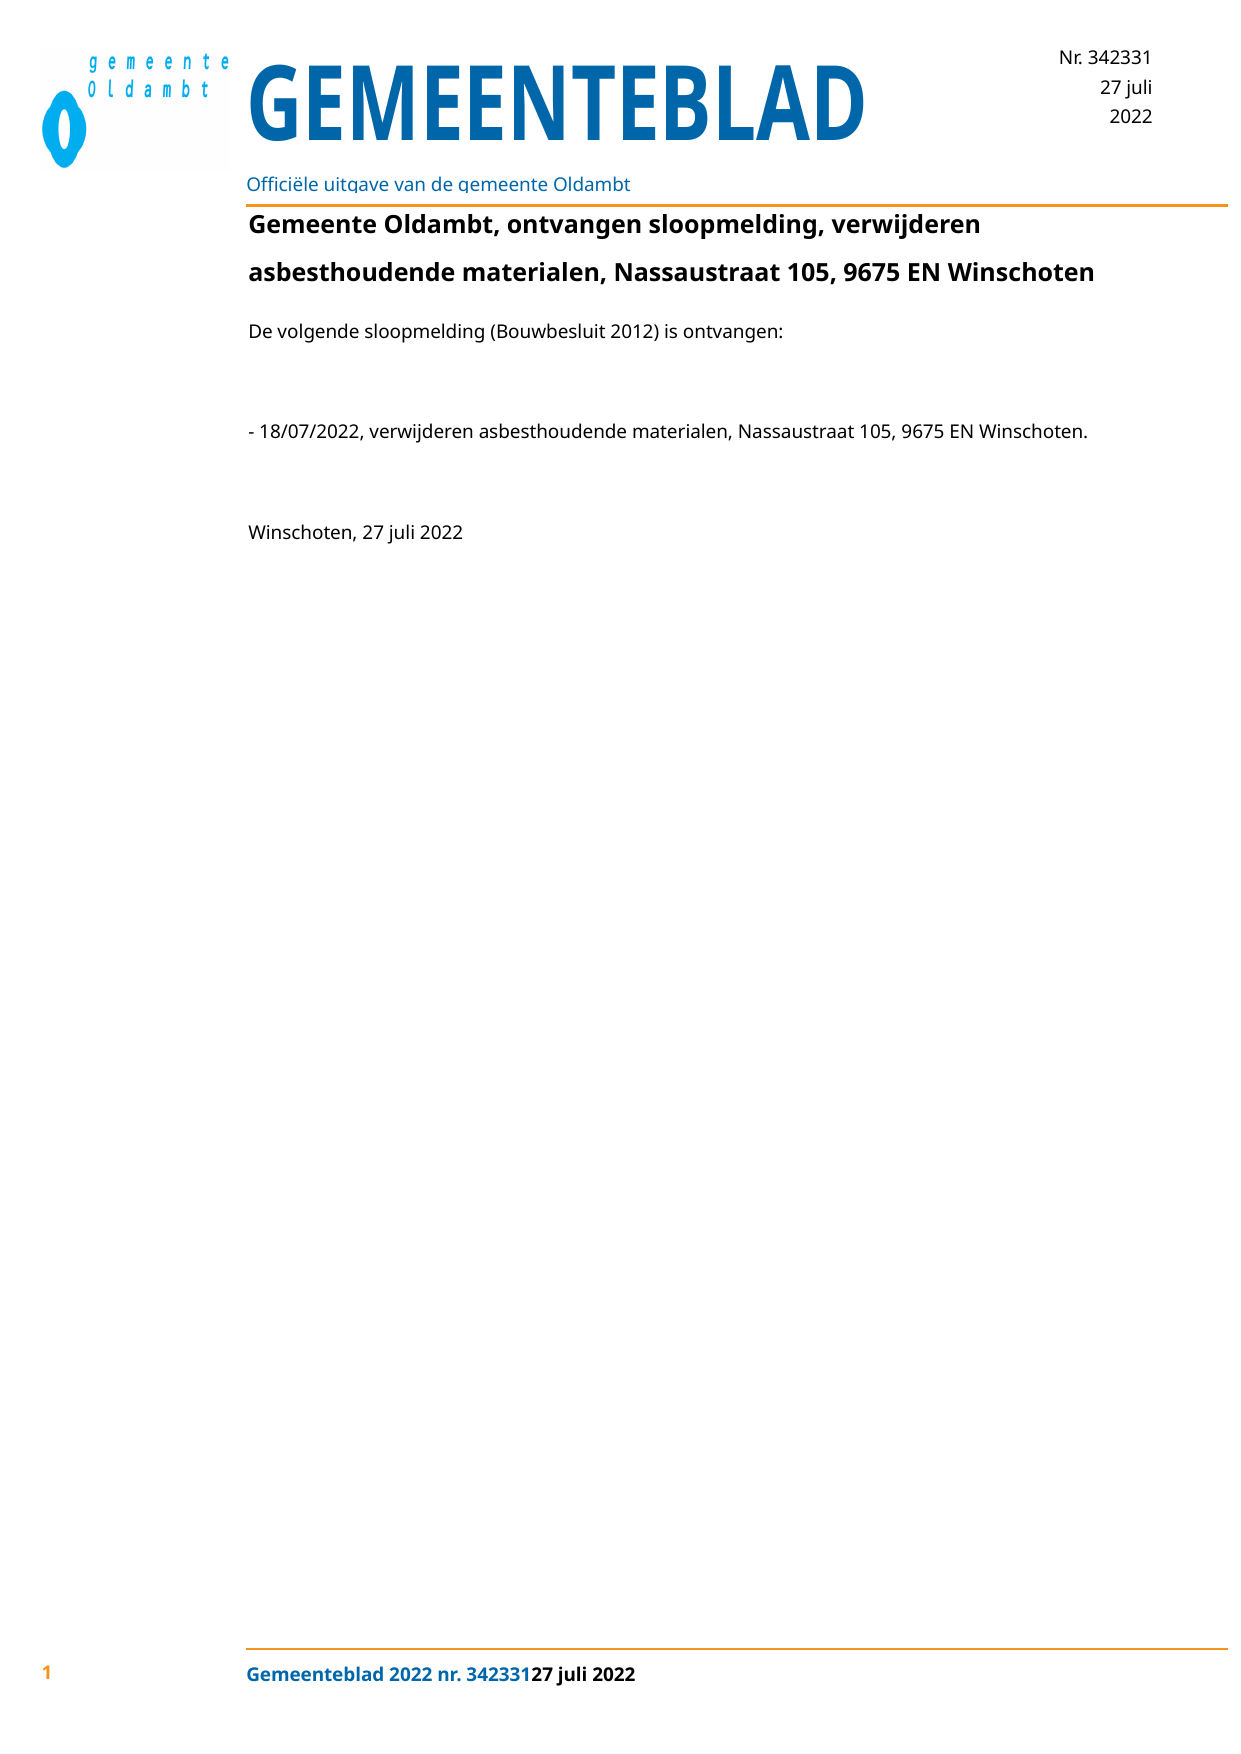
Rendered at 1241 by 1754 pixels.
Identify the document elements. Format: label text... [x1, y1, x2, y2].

text De volgende sloopmelding (Bouwbesluit 2012) is ontvangen: [248, 318, 1152, 344]
text - 18/07/2022, verwijderen asbesthoudende materialen, Nassaustraat 105, 9675 EN Winschoten. [248, 419, 1152, 444]
picture [41, 47, 231, 172]
text Winschoten, 27 juli 2022 [248, 519, 1152, 545]
text Gemeente Oldambt, ontvangen sloopmelding, verwijderen asbesthoudende materialen, Nassaustraat 105, 9675 EN Winschoten [248, 207, 1152, 288]
